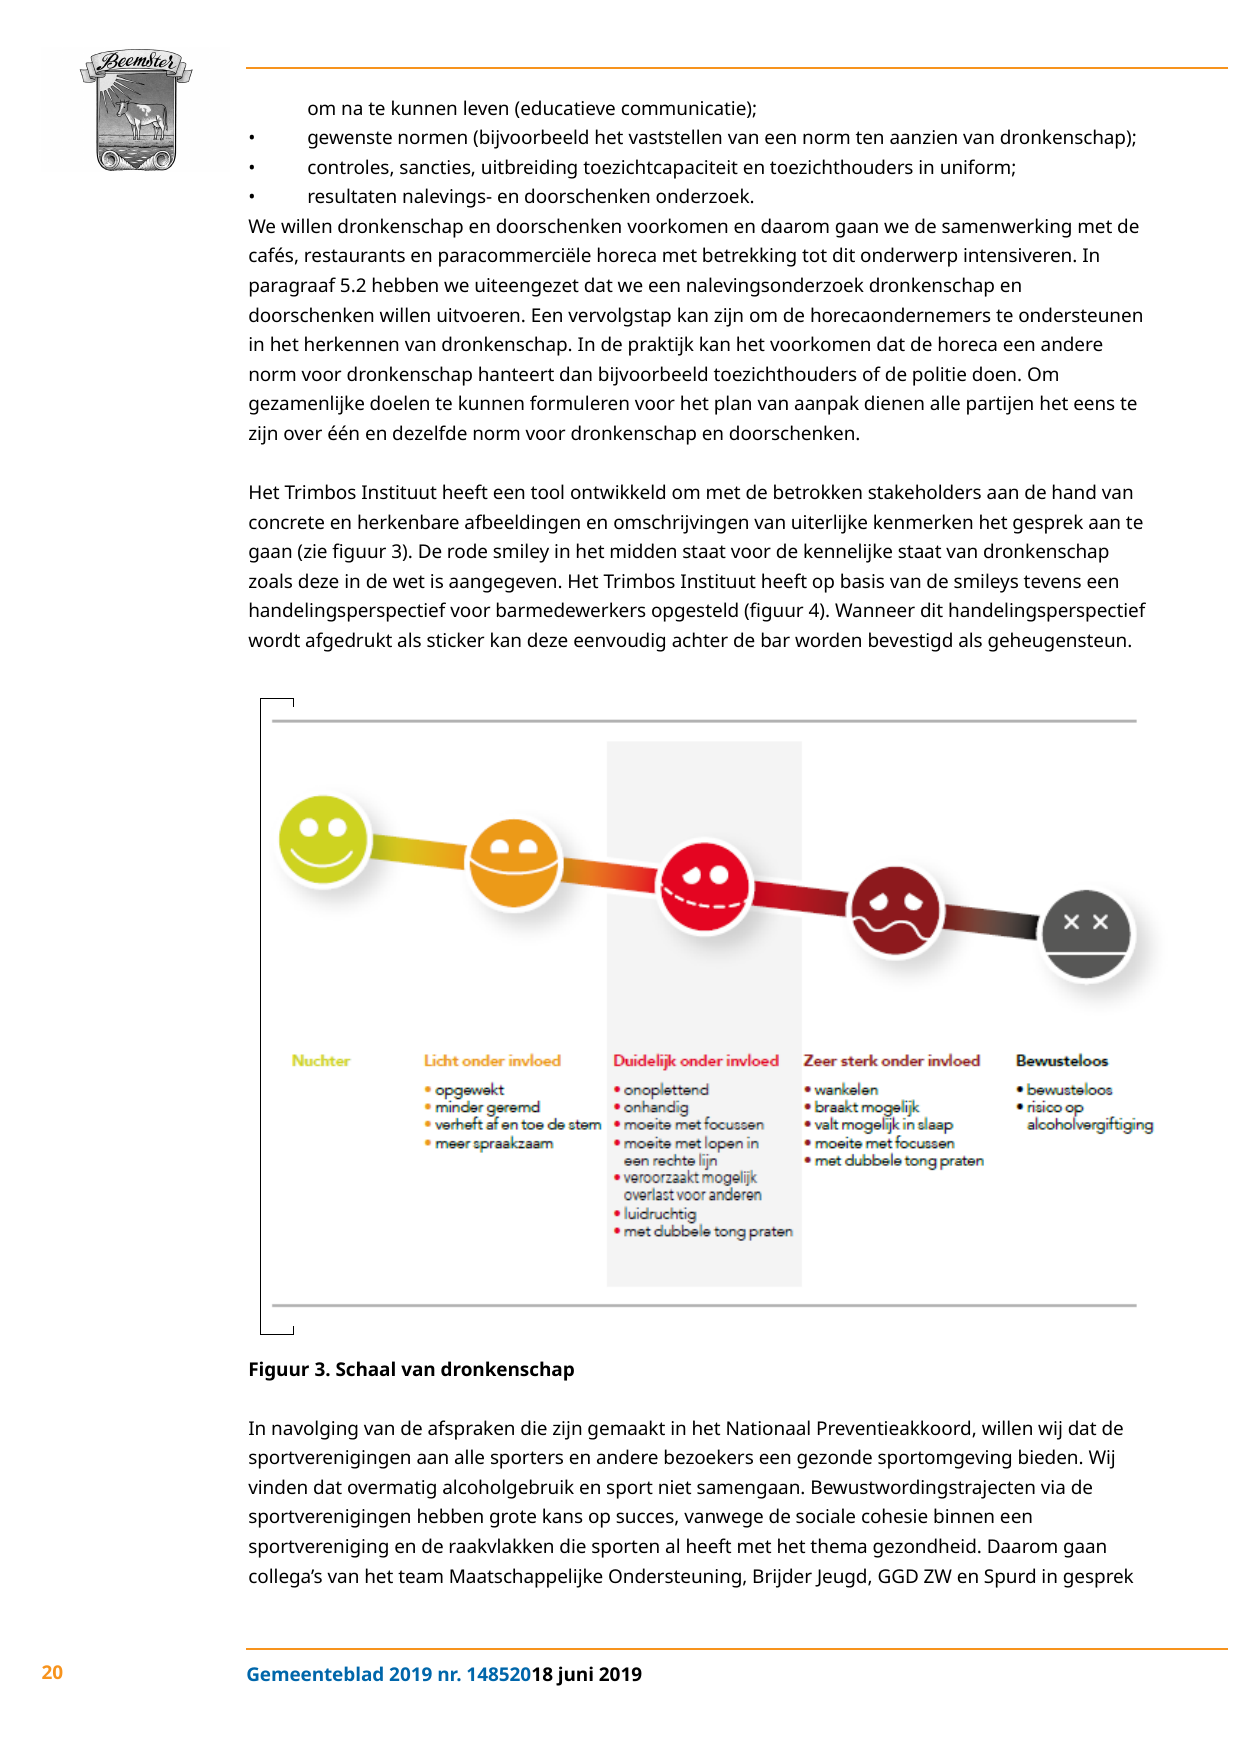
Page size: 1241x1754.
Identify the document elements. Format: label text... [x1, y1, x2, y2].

text In navolging van de afspraken die zijn gemaakt in het Nationaal Preventieakkoord, willen wij dat de sportverenigingen aan alle sporters en andere bezoekers een gezonde sportomgeving bieden. Wij vinden dat overmatig alcoholgebruik en sport niet samengaan. Bewustwordingstrajecten via de sportverenigingen hebben grote kans op succes, vanwege de sociale cohesie binnen een sportvereniging en de raakvlakken die sporten al heeft met het thema gezondheid. Daarom gaan collega’s van het team Maatschappelijke Ondersteuning, Brijder Jeugd, GGD ZW en Spurd in gesprek [248, 1415, 1152, 1589]
list gewenste normen (bijvoorbeeld het vaststellen van een norm ten aanzien van dronkenschap); [248, 124, 1152, 150]
list om na te kunnen leven (educatieve communicatie); [248, 95, 1152, 121]
text We willen dronkenschap en doorschenken voorkomen en daarom gaan we de samenwerking met de cafés, restaurants en paracommerciële horeca met betrekking tot dit onderwerp intensiveren. In paragraaf 5.2 hebben we uiteengezet dat we een nalevingsonderzoek dronkenschap en doorschenken willen uitvoeren. Een vervolgstap kan zijn om de horecaondernemers te ondersteunen in het herkennen van dronkenschap. In de praktijk kan het voorkomen dat de horeca een andere norm voor dronkenschap hanteert dan bijvoorbeeld toezichthouders of de politie doen. Om gezamenlijke doelen te kunnen formuleren voor het plan van aanpak dienen alle partijen het eens te zijn over één en dezelfde norm voor dronkenschap en doorschenken. [248, 213, 1152, 446]
picture [268, 707, 1173, 1326]
text Figuur 3. Schaal van dronkenschap [248, 1356, 1152, 1382]
list resultaten nalevings- en doorschenken onderzoek. [248, 183, 1152, 209]
list controles, sancties, uitbreiding toezichtcapaciteit en toezichthouders in uniform; [248, 154, 1152, 180]
picture [41, 47, 231, 172]
text Het Trimbos Instituut heeft een tool ontwikkeld om met de betrokken stakeholders aan de hand van concrete en herkenbare afbeeldingen en omschrijvingen van uiterlijke kenmerken het gesprek aan te gaan (zie figuur 3). De rode smiley in het midden staat voor de kennelijke staat van dronkenschap zoals deze in de wet is aangegeven. Het Trimbos Instituut heeft op basis van de smileys tevens een handelingsperspectief voor barmedewerkers opgesteld (figuur 4). Wanneer dit handelingsperspectief wordt afgedrukt als sticker kan deze eenvoudig achter de bar worden bevestigd als geheugensteun. [248, 479, 1152, 653]
